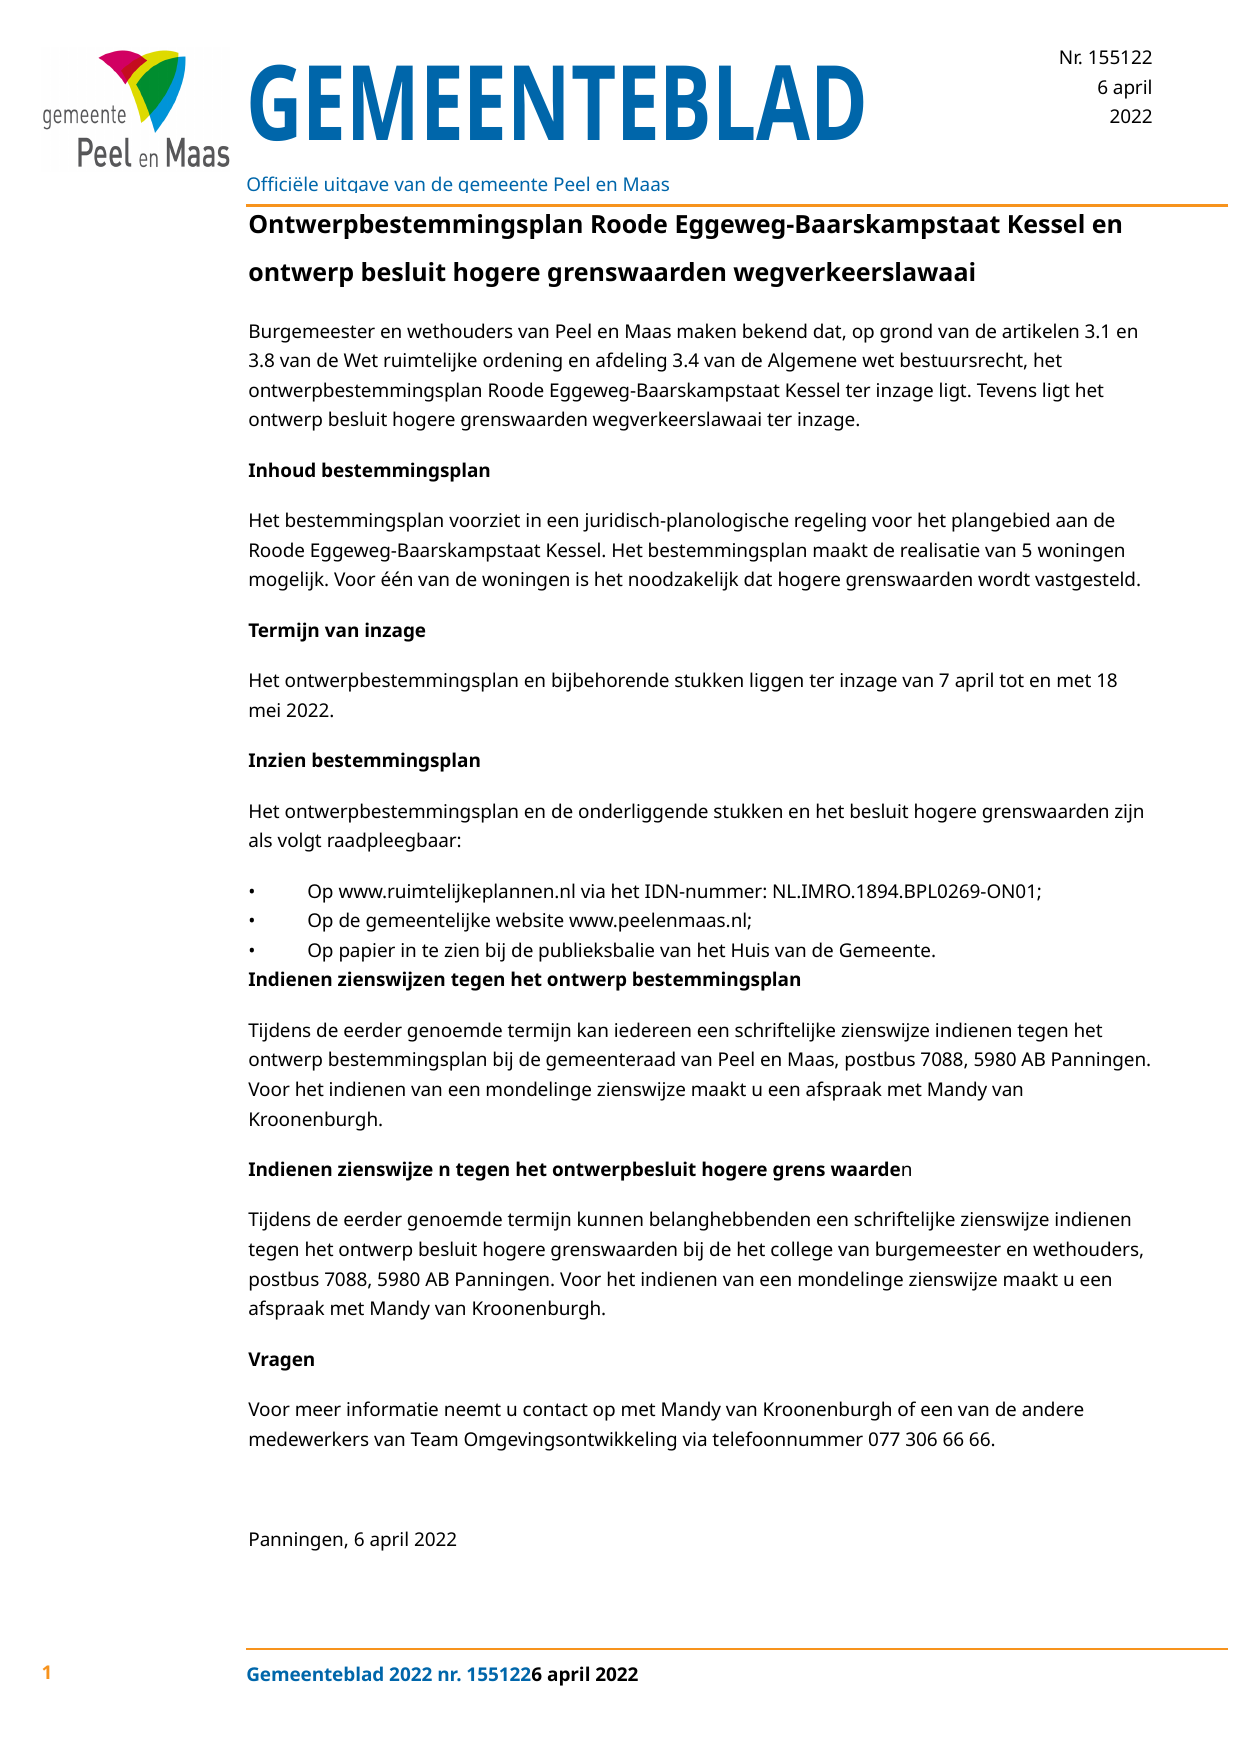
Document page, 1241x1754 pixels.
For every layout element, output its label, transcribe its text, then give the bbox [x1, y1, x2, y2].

text Het ontwerpbestemmingsplan en bijbehorende stukken liggen ter inzage van 7 april tot en met 18 mei 2022. [248, 667, 1152, 723]
list Op papier in te zien bij de publieksbalie van het Huis van de Gemeente. [248, 937, 1152, 963]
text Tijdens de eerder genoemde termijn kunnen belanghebbenden een schriftelijke zienswijze indienen tegen het ontwerp besluit hogere grenswaarden bij de het college van burgemeester en wethouders, postbus 7088, 5980 AB Panningen. Voor het indienen van een mondelinge zienswijze maakt u een afspraak met Mandy van Kroonenburgh. [248, 1207, 1152, 1321]
text Indienen zienswijze n tegen het ontwerpbesluit hogere grens waarden [248, 1156, 1152, 1182]
text Vragen [248, 1346, 1152, 1372]
picture [41, 47, 231, 172]
text Het ontwerpbestemmingsplan en de onderliggende stukken en het besluit hogere grenswaarden zijn als volgt raadpleegbaar: [248, 798, 1152, 853]
text Voor meer informatie neemt u contact op met Mandy van Kroonenburgh of een van de andere medewerkers van Team Omgevingsontwikkeling via telefoonnummer 077 306 66 66. [248, 1396, 1152, 1452]
text Ontwerpbestemmingsplan Roode Eggeweg-Baarskampstaat Kessel en ontwerp besluit hogere grenswaarden wegverkeerslawaai [248, 207, 1152, 288]
text Inzien bestemmingsplan [248, 747, 1152, 773]
text Termijn van inzage [248, 617, 1152, 643]
text Inhoud bestemmingsplan [248, 457, 1152, 483]
text Indienen zienswijzen tegen het ontwerp bestemmingsplan [248, 967, 1152, 992]
text Het bestemmingsplan voorziet in een juridisch-planologische regeling voor het plangebied aan de Roode Eggeweg-Baarskampstaat Kessel. Het bestemmingsplan maakt de realisatie van 5 woningen mogelijk. Voor één van de woningen is het noodzakelijk dat hogere grenswaarden wordt vastgesteld. [248, 507, 1152, 592]
text Panningen, 6 april 2022 [248, 1527, 1152, 1552]
list Op de gemeentelijke website www.peelenmaas.nl; [248, 907, 1152, 933]
text Burgemeester en wethouders van Peel en Maas maken bekend dat, op grond van de artikelen 3.1 en 3.8 van de Wet ruimtelijke ordening en afdeling 3.4 van de Algemene wet bestuursrecht, het ontwerpbestemmingsplan Roode Eggeweg-Baarskampstaat Kessel ter inzage ligt. Tevens ligt het ontwerp besluit hogere grenswaarden wegverkeerslawaai ter inzage. [248, 318, 1152, 432]
text Tijdens de eerder genoemde termijn kan iedereen een schriftelijke zienswijze indienen tegen het ontwerp bestemmingsplan bij de gemeenteraad van Peel en Maas, postbus 7088, 5980 AB Panningen. Voor het indienen van een mondelinge zienswijze maakt u een afspraak met Mandy van Kroonenburgh. [248, 1017, 1152, 1132]
list Op www.ruimtelijkeplannen.nl via het IDN-nummer: NL.IMRO.1894.BPL0269-ON01; [248, 878, 1152, 904]
